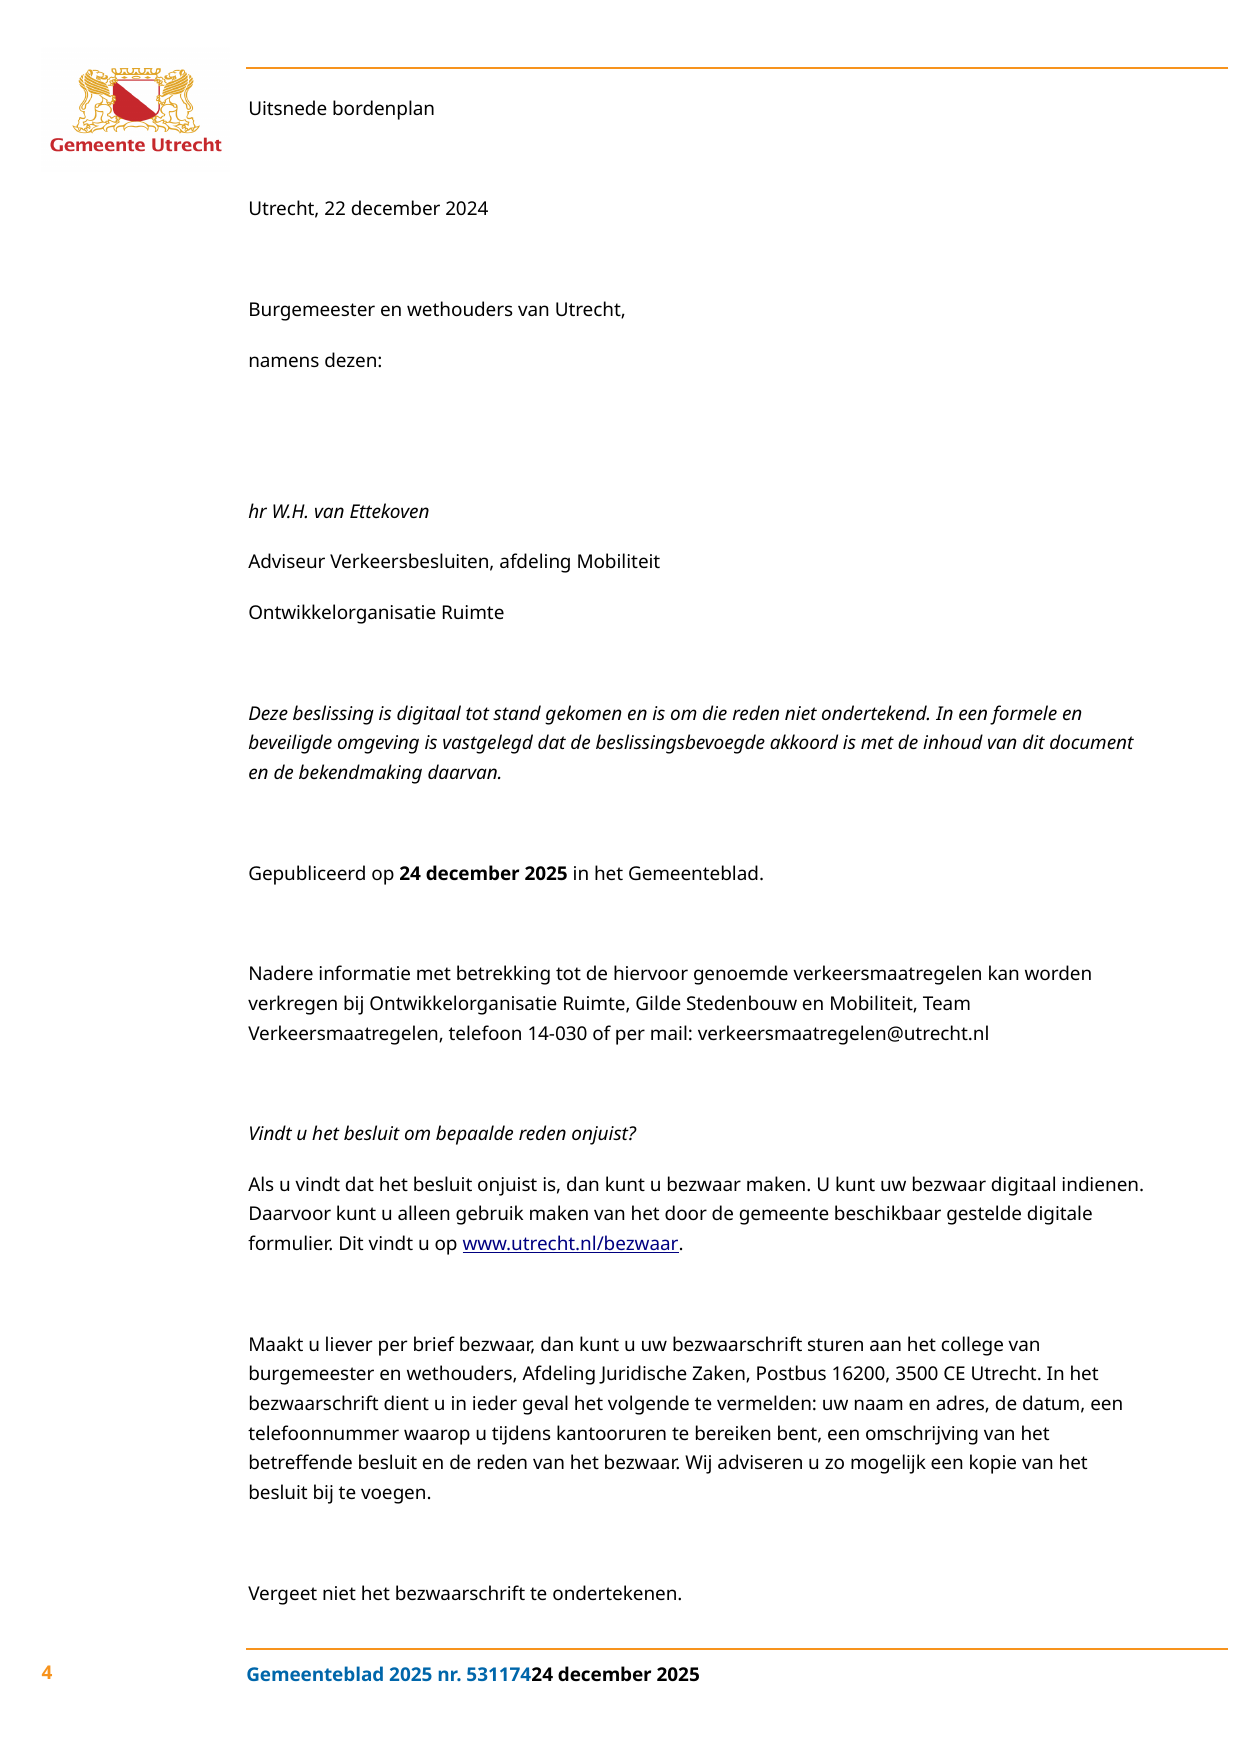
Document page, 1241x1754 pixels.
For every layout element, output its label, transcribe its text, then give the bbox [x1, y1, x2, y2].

text Ontwikkelorganisatie Ruimte [248, 599, 1152, 625]
text namens dezen: [248, 347, 1152, 373]
text Utrecht, 22 december 2024 [248, 196, 1152, 221]
text Deze beslissing is digitaal tot stand gekomen en is om die reden niet ondertekend. In een formele en beveiligde omgeving is vastgelegd dat de beslissingsbevoegde akkoord is met de inhoud van dit document en de bekendmaking daarvan. [248, 700, 1152, 785]
text hr W.H. van Ettekoven [248, 498, 1152, 524]
text Nadere informatie met betrekking tot de hiervoor genoemde verkeersmaatregelen kan worden verkregen bij Ontwikkelorganisatie Ruimte, Gilde Stedenbouw en Mobiliteit, Team Verkeersmaatregelen, telefoon 14-030 of per mail: verkeersmaatregelen@utrecht.nl [248, 961, 1152, 1046]
text Vergeet niet het bezwaarschrift te ondertekenen. [248, 1580, 1152, 1606]
text Adviseur Verkeersbesluiten, afdeling Mobiliteit [248, 548, 1152, 574]
text Als u vindt dat het besluit onjuist is, dan kunt u bezwaar maken. U kunt uw bezwaar digitaal indienen. Daarvoor kunt u alleen gebruik maken van het door de gemeente beschikbaar gestelde digitale formulier. Dit vindt u op www.utrecht.nl/bezwaar. [248, 1171, 1152, 1256]
text Burgemeester en wethouders van Utrecht, [248, 296, 1152, 322]
text Vindt u het besluit om bepaalde reden onjuist? [248, 1121, 1152, 1146]
picture [41, 47, 231, 172]
text Gepubliceerd op 24 december 2025 in het Gemeenteblad. [248, 860, 1152, 886]
text Uitsnede bordenplan [248, 95, 1152, 121]
text Maakt u liever per brief bezwaar, dan kunt u uw bezwaarschrift sturen aan het college van burgemeester en wethouders, Afdeling Juridische Zaken, Postbus 16200, 3500 CE Utrecht. In het bezwaarschrift dient u in ieder geval het volgende te vermelden: uw naam en adres, de datum, een telefoonnummer waarop u tijdens kantooruren te bereiken bent, een omschrijving van het betreffende besluit en de reden van het bezwaar. Wij adviseren u zo mogelijk een kopie van het besluit bij te voegen. [248, 1331, 1152, 1505]
